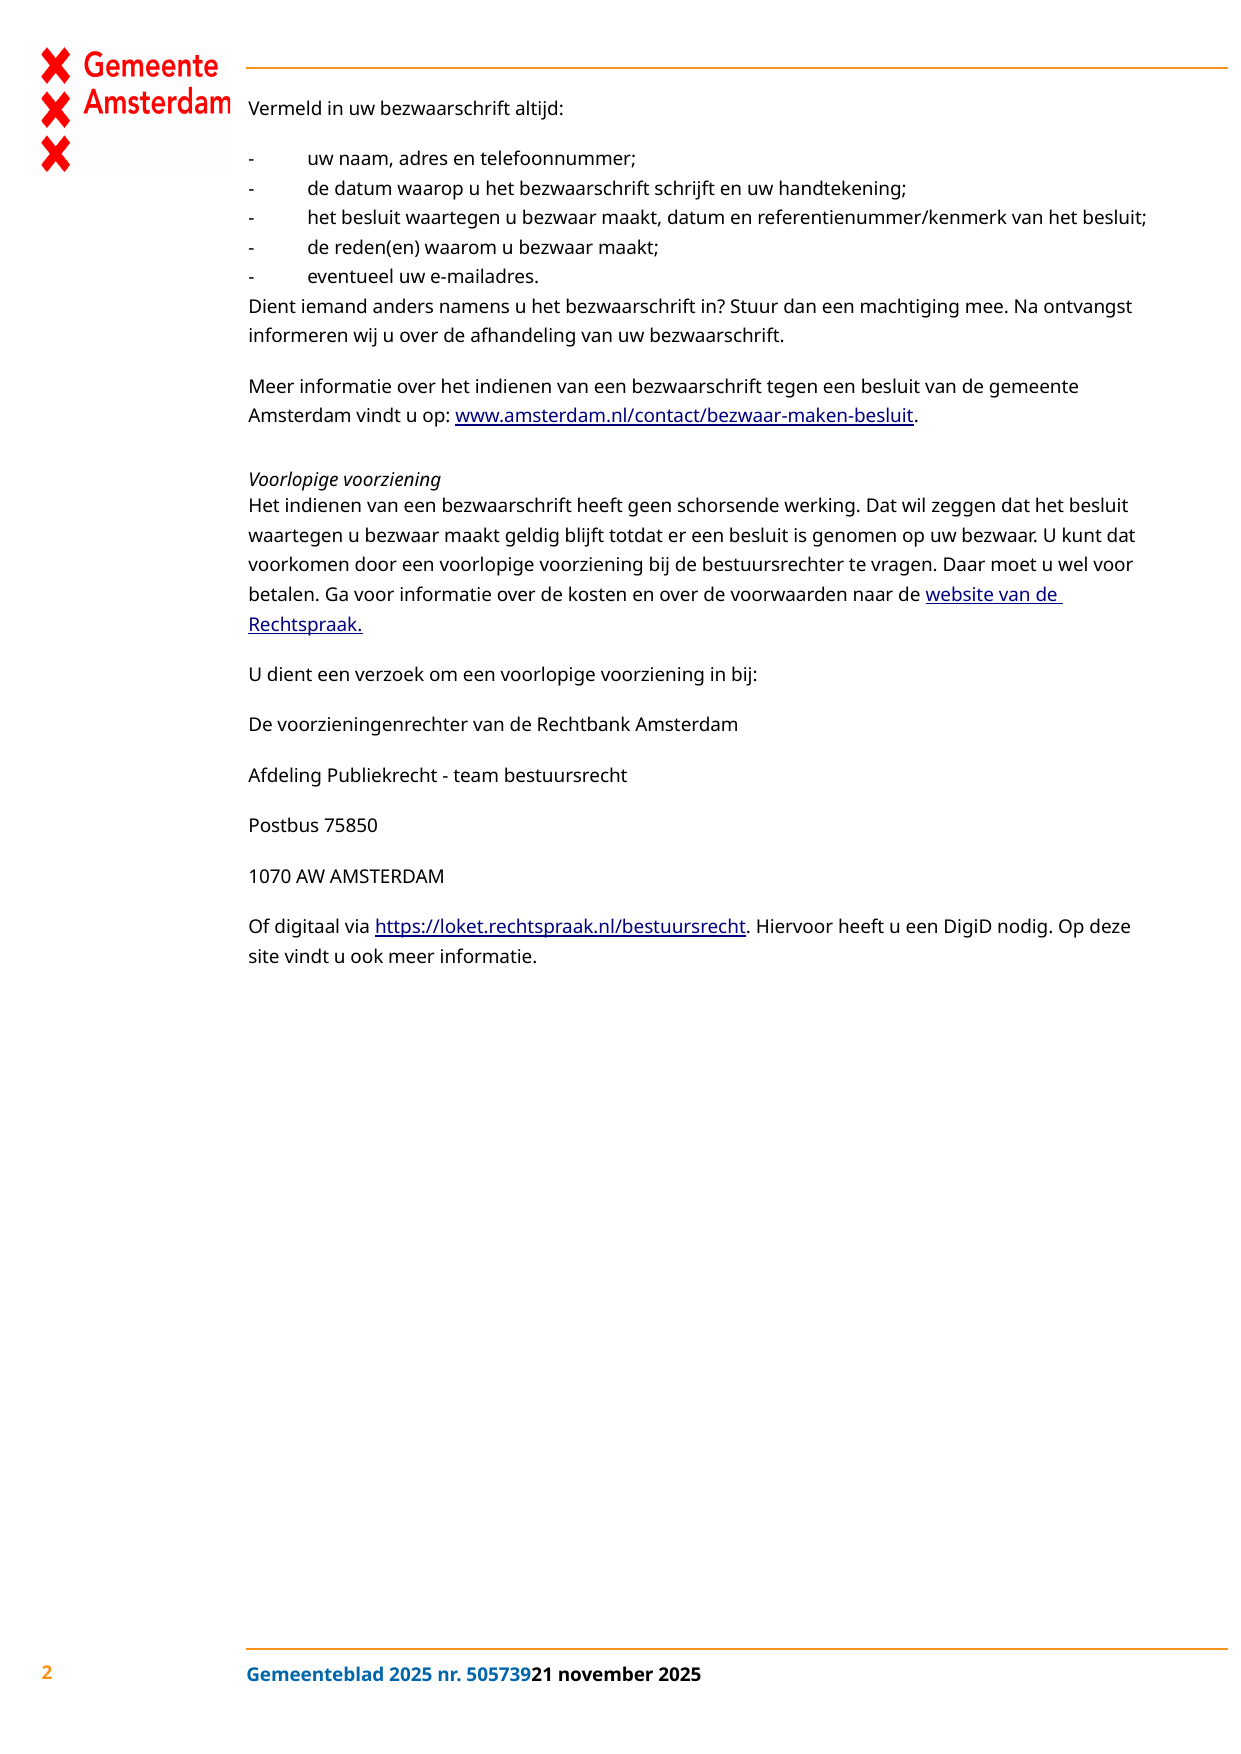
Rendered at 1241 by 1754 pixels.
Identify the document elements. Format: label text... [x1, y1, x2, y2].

list de reden(en) waarom u bezwaar maakt; [248, 234, 1152, 260]
text Of digitaal via https://loket.rechtspraak.nl/bestuursrecht. Hiervoor heeft u een DigiD nodig. Op deze site vindt u ook meer informatie. [248, 913, 1152, 968]
text De voorzieningenrechter van de Rechtbank Amsterdam [248, 712, 1152, 737]
text Voorlopige voorziening [248, 467, 1152, 492]
picture [41, 47, 231, 172]
text U dient een verzoek om een voorlopige voorziening in bij: [248, 661, 1152, 687]
text Postbus 75850 [248, 812, 1152, 838]
list uw naam, adres en telefoonnummer; [248, 145, 1152, 171]
list eventueel uw e-mailadres. [248, 263, 1152, 289]
text 1070 AW AMSTERDAM [248, 863, 1152, 888]
list de datum waarop u het bezwaarschrift schrijft en uw handtekening; [248, 175, 1152, 201]
list het besluit waartegen u bezwaar maakt, datum en referentienummer/kenmerk van het besluit; [248, 204, 1152, 230]
text Meer informatie over het indienen van een bezwaarschrift tegen een besluit van de gemeente Amsterdam vindt u op: www.amsterdam.nl/contact/bezwaar-maken-besluit. [248, 373, 1152, 428]
text Afdeling Publiekrecht - team bestuursrecht [248, 762, 1152, 788]
text Dient iemand anders namens u het bezwaarschrift in? Stuur dan een machtiging mee. Na ontvangst informeren wij u over de afhandeling van uw bezwaarschrift. [248, 293, 1152, 348]
text Vermeld in uw bezwaarschrift altijd: [248, 95, 1152, 121]
text Het indienen van een bezwaarschrift heeft geen schorsende werking. Dat wil zeggen dat het besluit waartegen u bezwaar maakt geldig blijft totdat er een besluit is genomen op uw bezwaar. U kunt dat voorkomen door een voorlopige voorziening bij de bestuursrechter te vragen. Daar moet u wel voor betalen. Ga voor informatie over de kosten en over de voorwaarden naar de website van de Rechtspraak. [248, 492, 1152, 636]
